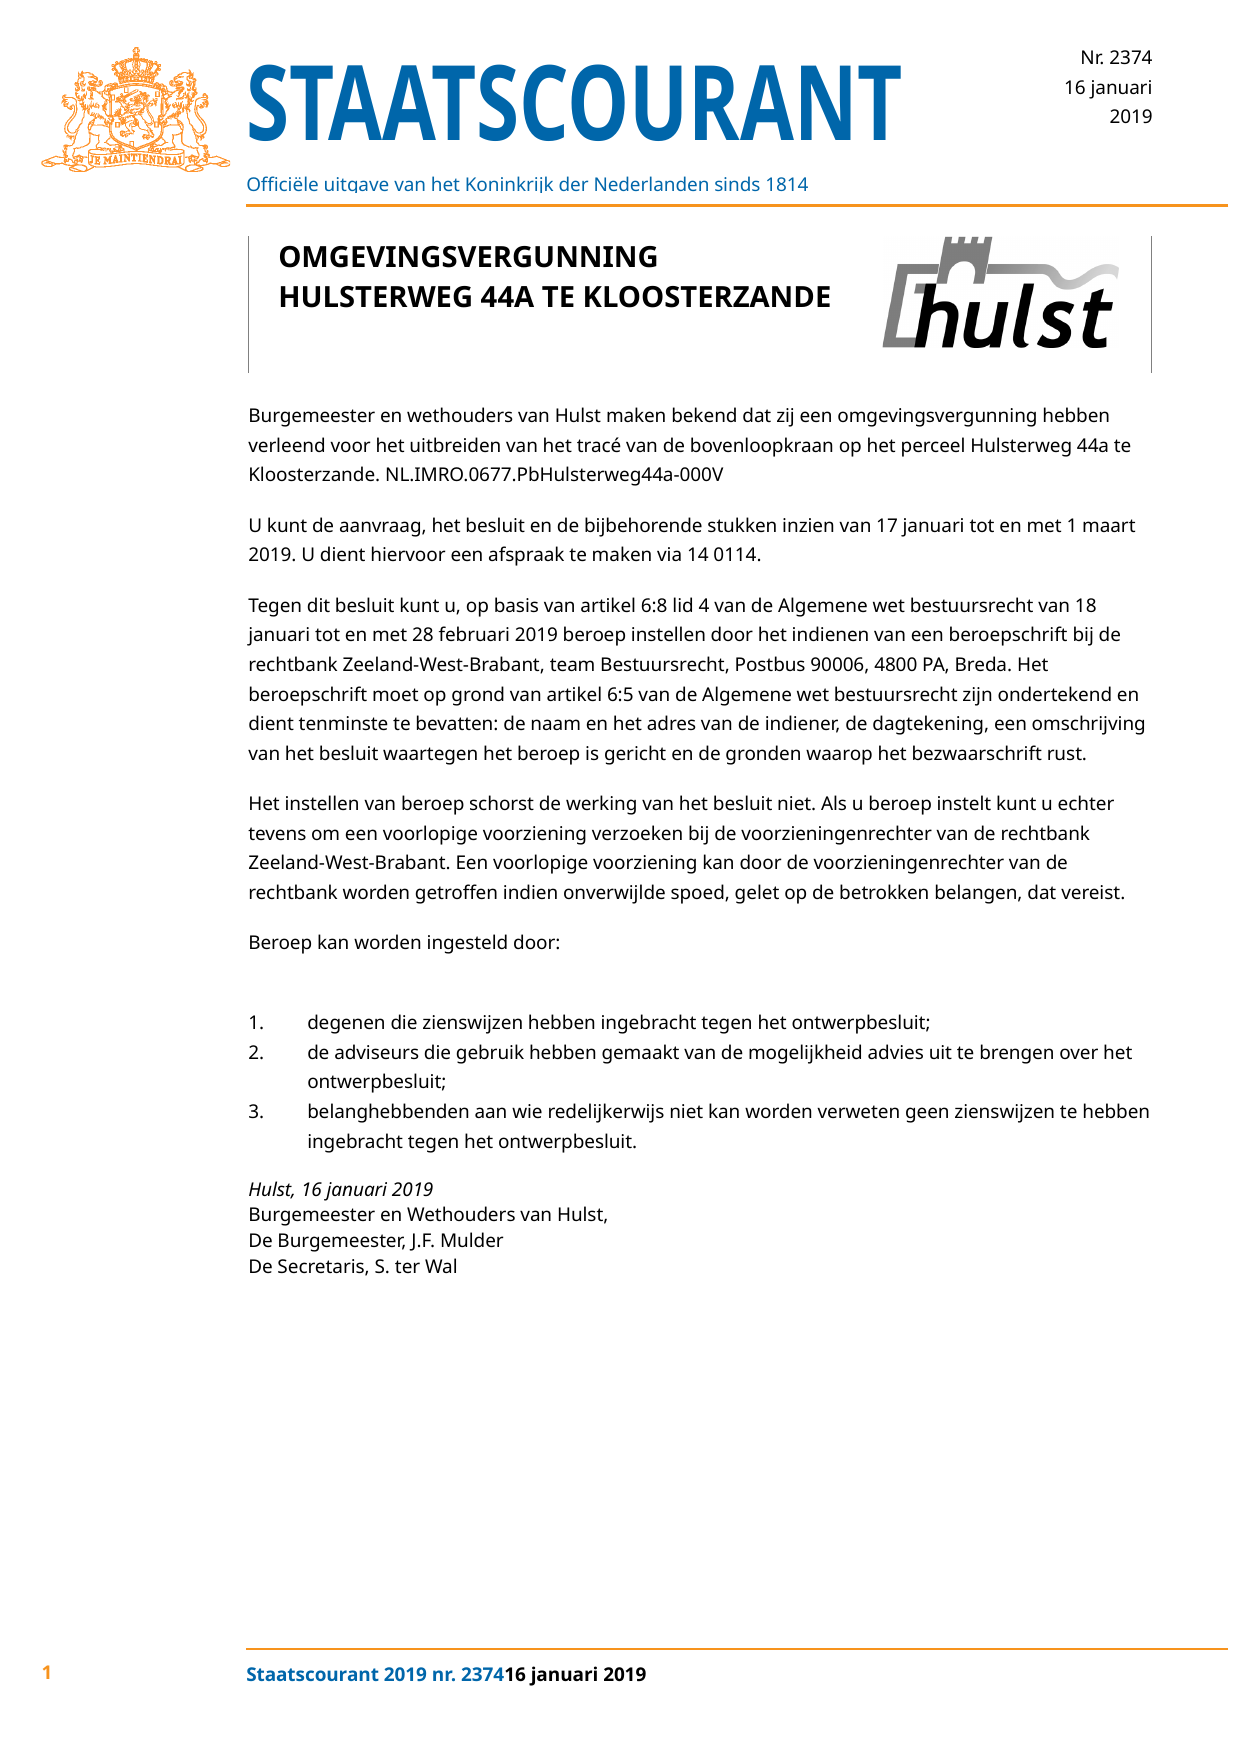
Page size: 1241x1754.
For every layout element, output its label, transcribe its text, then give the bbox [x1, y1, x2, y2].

table_header OMGEVINGSVERGUNNING HULSTERWEG 44A TE KLOOSTERZANDE [249, 236, 850, 373]
text Tegen dit besluit kunt u, op basis van artikel 6:8 lid 4 van de Algemene wet bestuursrecht van 18 januari tot en met 28 februari 2019 beroep instellen door het indienen van een beroepschrift bij de rechtbank Zeeland-West-Brabant, team Bestuursrecht, Postbus 90006, 4800 PA, Breda. Het beroepschrift moet op grond van artikel 6:5 van de Algemene wet bestuursrecht zijn ondertekend en dient tenminste te bevatten: de naam en het adres van de indiener, de dagtekening, een omschrijving van het besluit waartegen het beroep is gericht en de gronden waarop het bezwaarschrift rust. [248, 592, 1152, 766]
list de adviseurs die gebruik hebben gemaakt van de mogelijkheid advies uit te brengen over het ontwerpbesluit; [248, 1039, 1152, 1094]
text Beroep kan worden ingesteld door: [248, 929, 1152, 955]
list degenen die zienswijzen hebben ingebracht tegen het ontwerpbesluit; [248, 1009, 1152, 1035]
text Burgemeester en wethouders van Hulst maken bekend dat zij een omgevingsvergunning hebben verleend voor het uitbreiden van het tracé van de bovenloopkraan op het perceel Hulsterweg 44a te Kloosterzande. NL.IMRO.0677.PbHulsterweg44a-000V [248, 402, 1152, 487]
text De Secretaris, S. ter Wal [248, 1253, 1152, 1279]
text De Burgemeester, J.F. Mulder [248, 1227, 1152, 1253]
text Burgemeester en Wethouders van Hulst, [248, 1201, 1152, 1227]
text U kunt de aanvraag, het besluit en de bijbehorende stukken inzien van 17 januari tot en met 1 maart 2019. U dient hiervoor een afspraak te maken via 14 0114. [248, 512, 1152, 567]
text Het instellen van beroep schorst de werking van het besluit niet. Als u beroep instelt kunt u echter tevens om een voorlopige voorziening verzoeken bij de voorzieningenrechter van de rechtbank Zeeland-West-Brabant. Een voorlopige voorziening kan door de voorzieningenrechter van de rechtbank worden getroffen indien onverwijlde spoed, gelet op de betrokken belangen, dat vereist. [248, 790, 1152, 905]
table_header [850, 236, 1151, 373]
picture [41, 47, 231, 172]
list belanghebbenden aan wie redelijkerwijs niet kan worden verweten geen zienswijzen te hebben ingebracht tegen het ontwerpbesluit. [248, 1098, 1152, 1154]
picture [882, 236, 1119, 348]
text Hulst, 16 januari 2019 [248, 1176, 1152, 1201]
